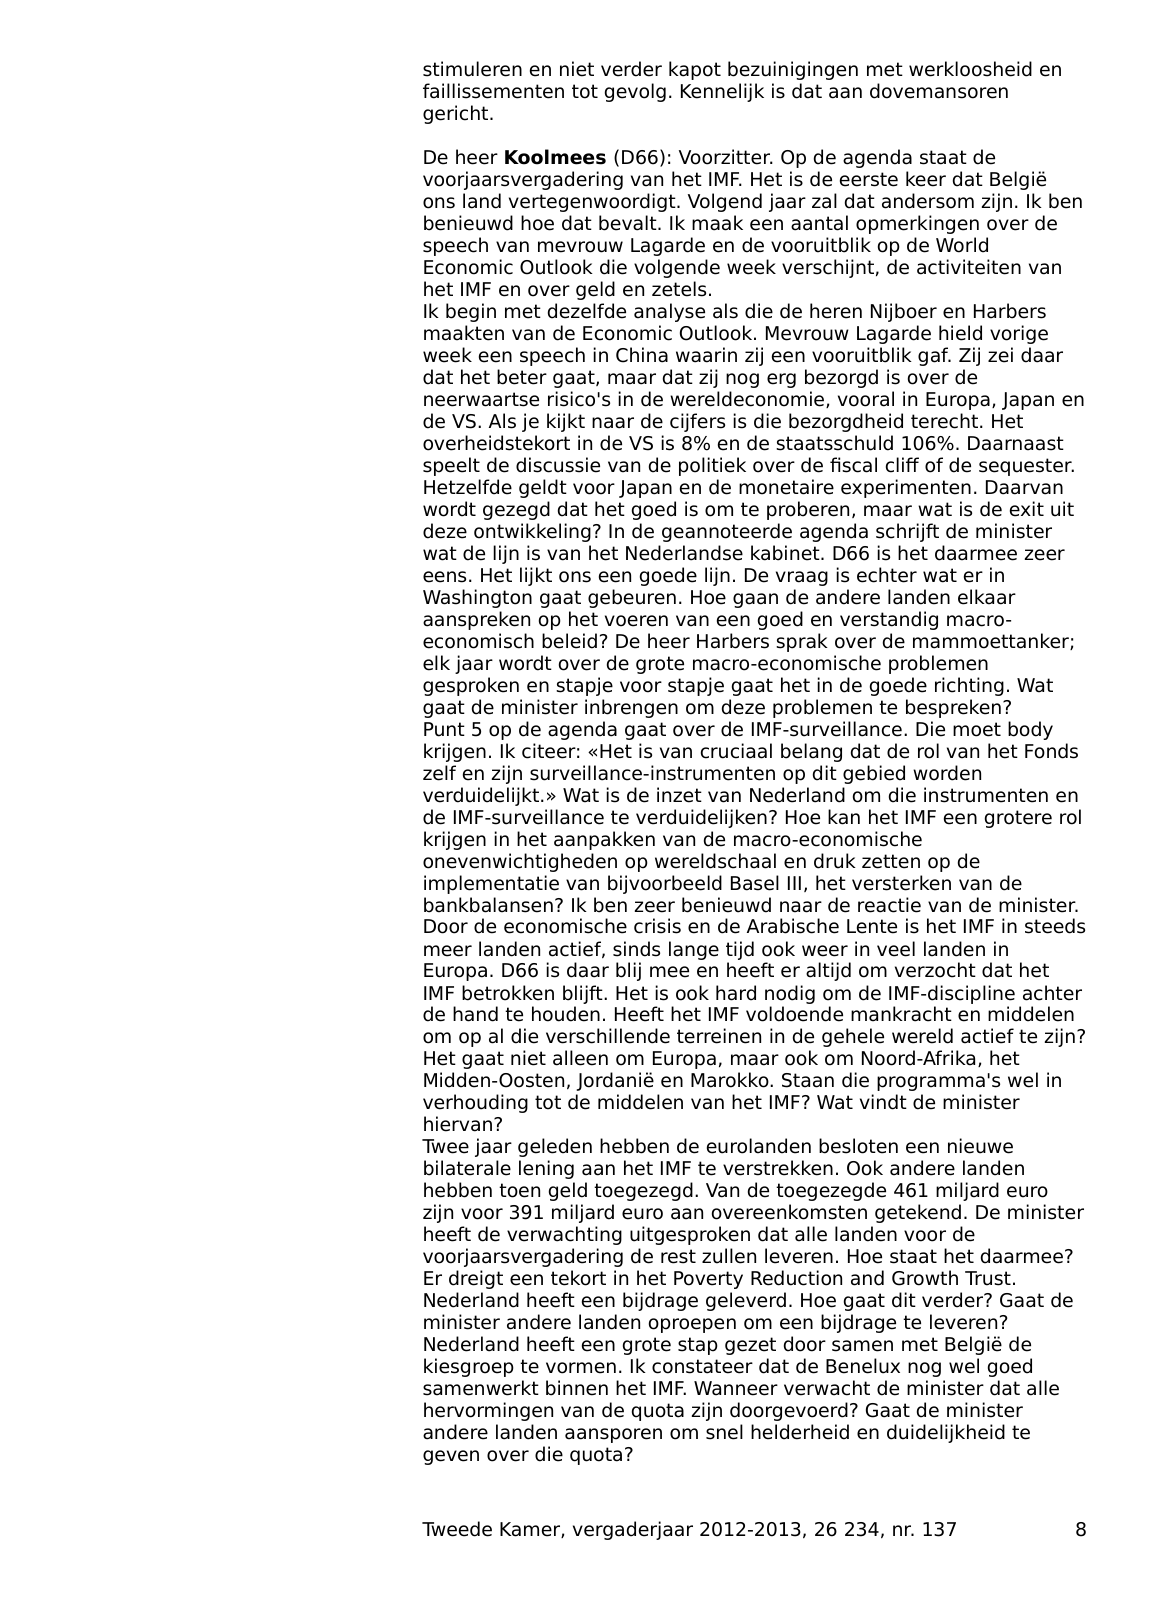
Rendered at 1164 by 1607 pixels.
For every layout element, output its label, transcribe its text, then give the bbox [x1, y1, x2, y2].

text Nederland heeft een grote stap gezet door samen met België de kiesgroep te vormen. Ik constateer dat de Benelux nog wel goed samenwerkt binnen het IMF. Wanneer verwacht de minister dat alle hervormingen van de quota zijn doorgevoerd? Gaat de minister andere landen aansporen om snel helderheid en duidelijkheid te geven over die quota? [422, 1334, 1087, 1466]
text Punt 5 op de agenda gaat over de IMF-surveillance. Die moet body krijgen. Ik citeer: «Het is van cruciaal belang dat de rol van het Fonds zelf en zijn surveillance-instrumenten op dit gebied worden verduidelijkt.» Wat is de inzet van Nederland om die instrumenten en de IMF-surveillance te verduidelijken? Hoe kan het IMF een grotere rol krijgen in het aanpakken van de macro-economische onevenwichtigheden op wereldschaal en druk zetten op de implementatie van bijvoorbeeld Basel III, het versterken van de bankbalansen? Ik ben zeer benieuwd naar de reactie van de minister. [422, 719, 1087, 916]
text Twee jaar geleden hebben de eurolanden besloten een nieuwe bilaterale lening aan het IMF te verstrekken. Ook andere landen hebben toen geld toegezegd. Van de toegezegde 461 miljard euro zijn voor 391 miljard euro aan overeenkomsten getekend. De minister heeft de verwachting uitgesproken dat alle landen voor de voorjaarsvergadering de rest zullen leveren. Hoe staat het daarmee? Er dreigt een tekort in het Poverty Reduction and Growth Trust. Nederland heeft een bijdrage geleverd. Hoe gaat dit verder? Gaat de minister andere landen oproepen om een bijdrage te leveren? [422, 1136, 1087, 1334]
text Door de economische crisis en de Arabische Lente is het IMF in steeds meer landen actief, sinds lange tijd ook weer in veel landen in Europa. D66 is daar blij mee en heeft er altijd om verzocht dat het IMF betrokken blijft. Het is ook hard nodig om de IMF-discipline achter de hand te houden. Heeft het IMF voldoende mankracht en middelen om op al die verschillende terreinen in de gehele wereld actief te zijn? Het gaat niet alleen om Europa, maar ook om Noord-Afrika, het Midden-Oosten, Jordanië en Marokko. Staan die programma's wel in verhouding tot de middelen van het IMF? Wat vindt de minister hiervan? [422, 916, 1087, 1136]
text De heer Koolmees (D66): Voorzitter. Op de agenda staat de voorjaarsvergadering van het IMF. Het is de eerste keer dat België ons land vertegenwoordigt. Volgend jaar zal dat andersom zijn. Ik ben benieuwd hoe dat bevalt. Ik maak een aantal opmerkingen over de speech van mevrouw Lagarde en de vooruitblik op de World Economic Outlook die volgende week verschijnt, de activiteiten van het IMF en over geld en zetels. [422, 147, 1087, 301]
text stimuleren en niet verder kapot bezuinigingen met werkloosheid en faillissementen tot gevolg. Kennelijk is dat aan dovemansoren gericht. [422, 59, 1087, 125]
text Ik begin met dezelfde analyse als die de heren Nijboer en Harbers maakten van de Economic Outlook. Mevrouw Lagarde hield vorige week een speech in China waarin zij een vooruitblik gaf. Zij zei daar dat het beter gaat, maar dat zij nog erg bezorgd is over de neerwaartse risico's in de wereldeconomie, vooral in Europa, Japan en de VS. Als je kijkt naar de cijfers is die bezorgdheid terecht. Het overheidstekort in de VS is 8% en de staatsschuld 106%. Daarnaast speelt de discussie van de politiek over de fiscal cliff of de sequester. Hetzelfde geldt voor Japan en de monetaire experimenten. Daarvan wordt gezegd dat het goed is om te proberen, maar wat is de exit uit deze ontwikkeling? In de geannoteerde agenda schrijft de minister wat de lijn is van het Nederlandse kabinet. D66 is het daarmee zeer eens. Het lijkt ons een goede lijn. De vraag is echter wat er in Washington gaat gebeuren. Hoe gaan de andere landen elkaar aanspreken op het voeren van een goed en verstandig macro-economisch beleid? De heer Harbers sprak over de mammoettanker; elk jaar wordt over de grote macro-economische problemen gesproken en stapje voor stapje gaat het in de goede richting. Wat gaat de minister inbrengen om deze problemen te bespreken? [422, 301, 1087, 719]
